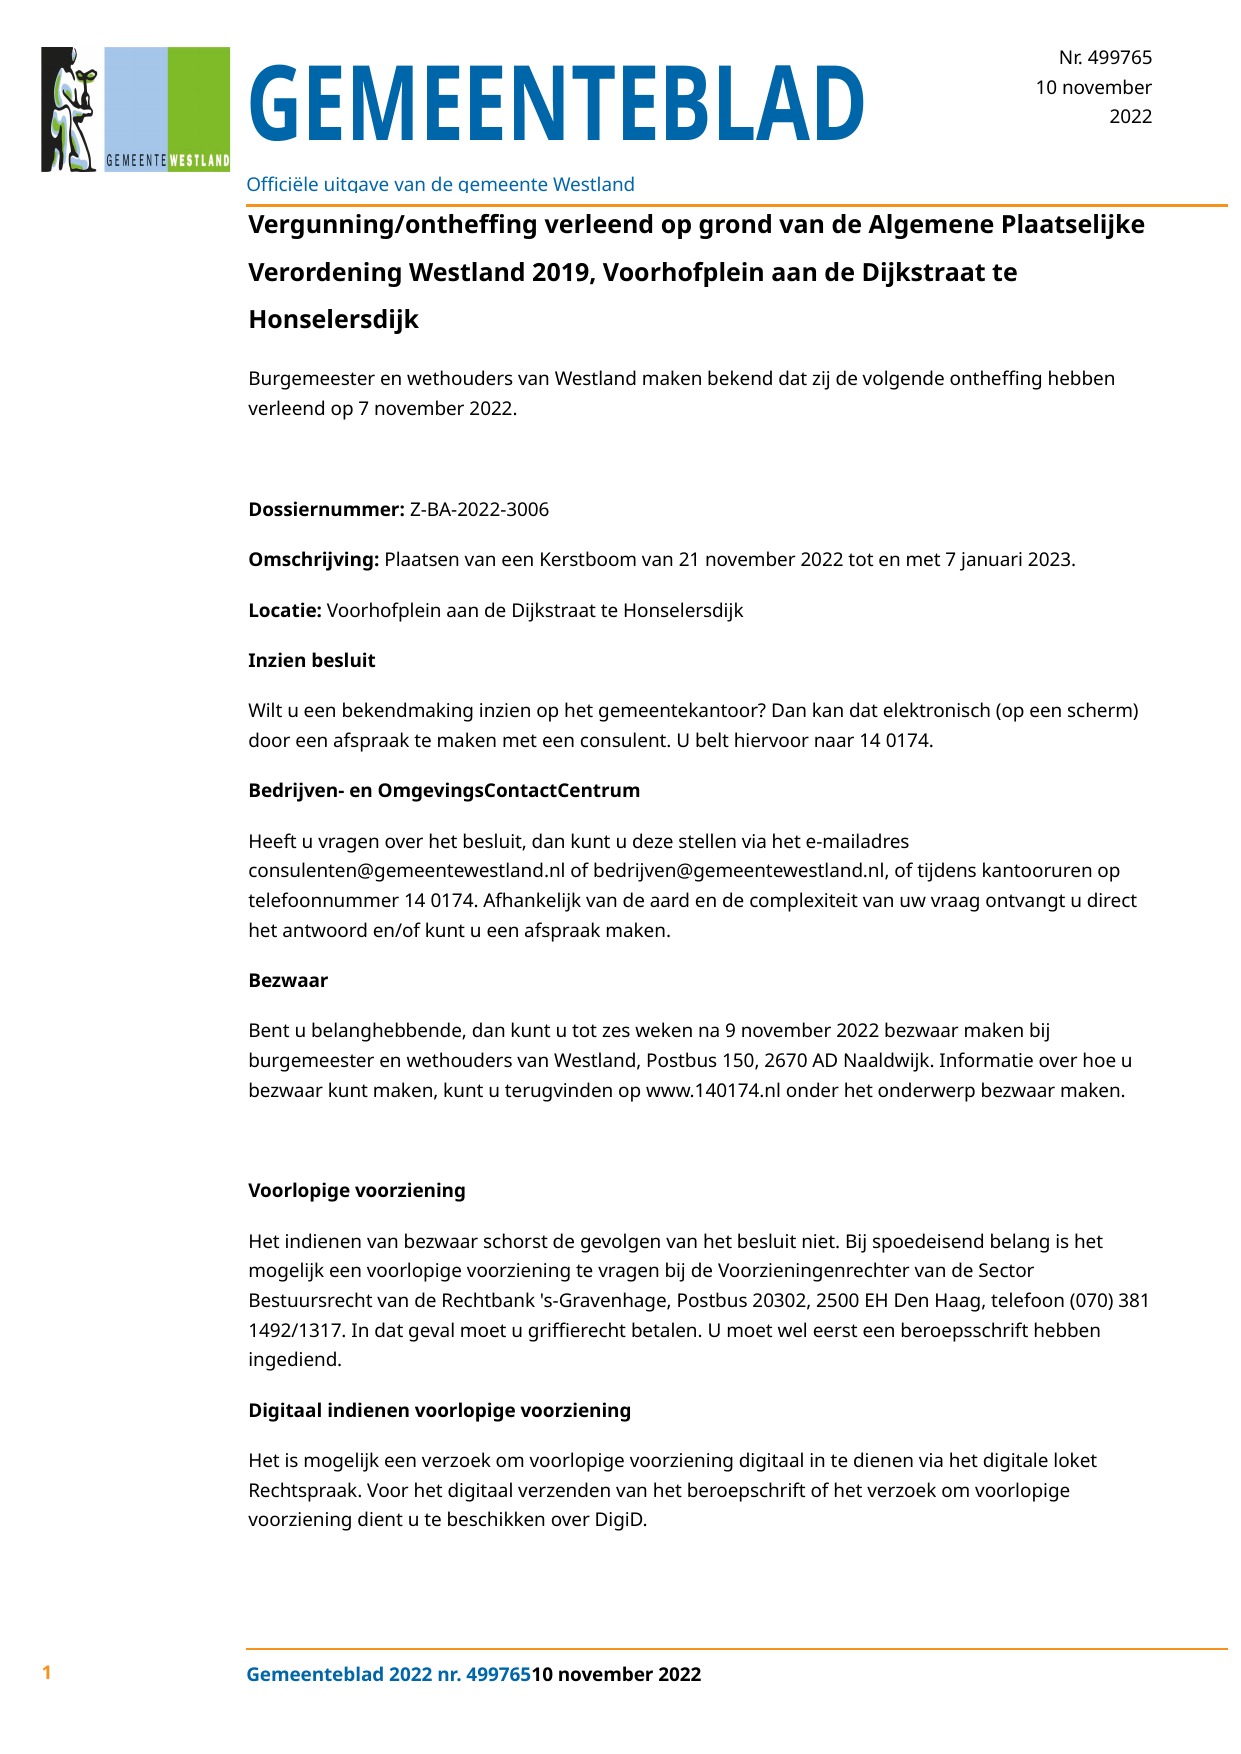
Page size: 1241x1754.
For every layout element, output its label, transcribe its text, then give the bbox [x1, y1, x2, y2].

picture [41, 47, 231, 172]
text Heeft u vragen over het besluit, dan kunt u deze stellen via het e-mailadres consulenten@gemeentewestland.nl of bedrijven@gemeentewestland.nl, of tijdens kantooruren op telefoonnummer 14 0174. Afhankelijk van de aard en de complexiteit van uw vraag ontvangt u direct het antwoord en/of kunt u een afspraak maken. [248, 828, 1152, 942]
text Bent u belanghebbende, dan kunt u tot zes weken na 9 november 2022 bezwaar maken bij burgemeester en wethouders van Westland, Postbus 150, 2670 AD Naaldwijk. Informatie over hoe u bezwaar kunt maken, kunt u terugvinden op www.140174.nl onder het onderwerp bezwaar maken. [248, 1018, 1152, 1102]
text Dossiernummer: Z-BA-2022-3006 [248, 496, 1152, 522]
text Digitaal indienen voorlopige voorziening [248, 1397, 1152, 1422]
text Het indienen van bezwaar schorst de gevolgen van het besluit niet. Bij spoedeisend belang is het mogelijk een voorlopige voorziening te vragen bij de Voorzieningenrechter van de Sector Bestuursrecht van de Rechtbank 's-Gravenhage, Postbus 20302, 2500 EH Den Haag, telefoon (070) 381 1492/1317. In dat geval moet u griffierecht betalen. U moet wel eerst een beroepsschrift hebben ingediend. [248, 1228, 1152, 1372]
text Bezwaar [248, 967, 1152, 993]
text Het is mogelijk een verzoek om voorlopige voorziening digitaal in te dienen via het digitale loket Rechtspraak. Voor het digitaal verzenden van het beroepschrift of het verzoek om voorlopige voorziening dient u te beschikken over DigiD. [248, 1447, 1152, 1532]
text Omschrijving: Plaatsen van een Kerstboom van 21 november 2022 tot en met 7 januari 2023. [248, 546, 1152, 572]
text Bedrijven- en OmgevingsContactCentrum [248, 778, 1152, 803]
text Burgemeester en wethouders van Westland maken bekend dat zij de volgende ontheffing hebben verleend op 7 november 2022. [248, 366, 1152, 421]
text Locatie: Voorhofplein aan de Dijkstraat te Honselersdijk [248, 597, 1152, 622]
text Inzien besluit [248, 647, 1152, 673]
text Vergunning/ontheffing verleend op grond van de Algemene Plaatselijke Verordening Westland 2019, Voorhofplein aan de Dijkstraat te Honselersdijk [248, 207, 1152, 336]
text Voorlopige voorziening [248, 1178, 1152, 1203]
text Wilt u een bekendmaking inzien op het gemeentekantoor? Dan kan dat elektronisch (op een scherm) door een afspraak te maken met een consulent. U belt hiervoor naar 14 0174. [248, 698, 1152, 753]
